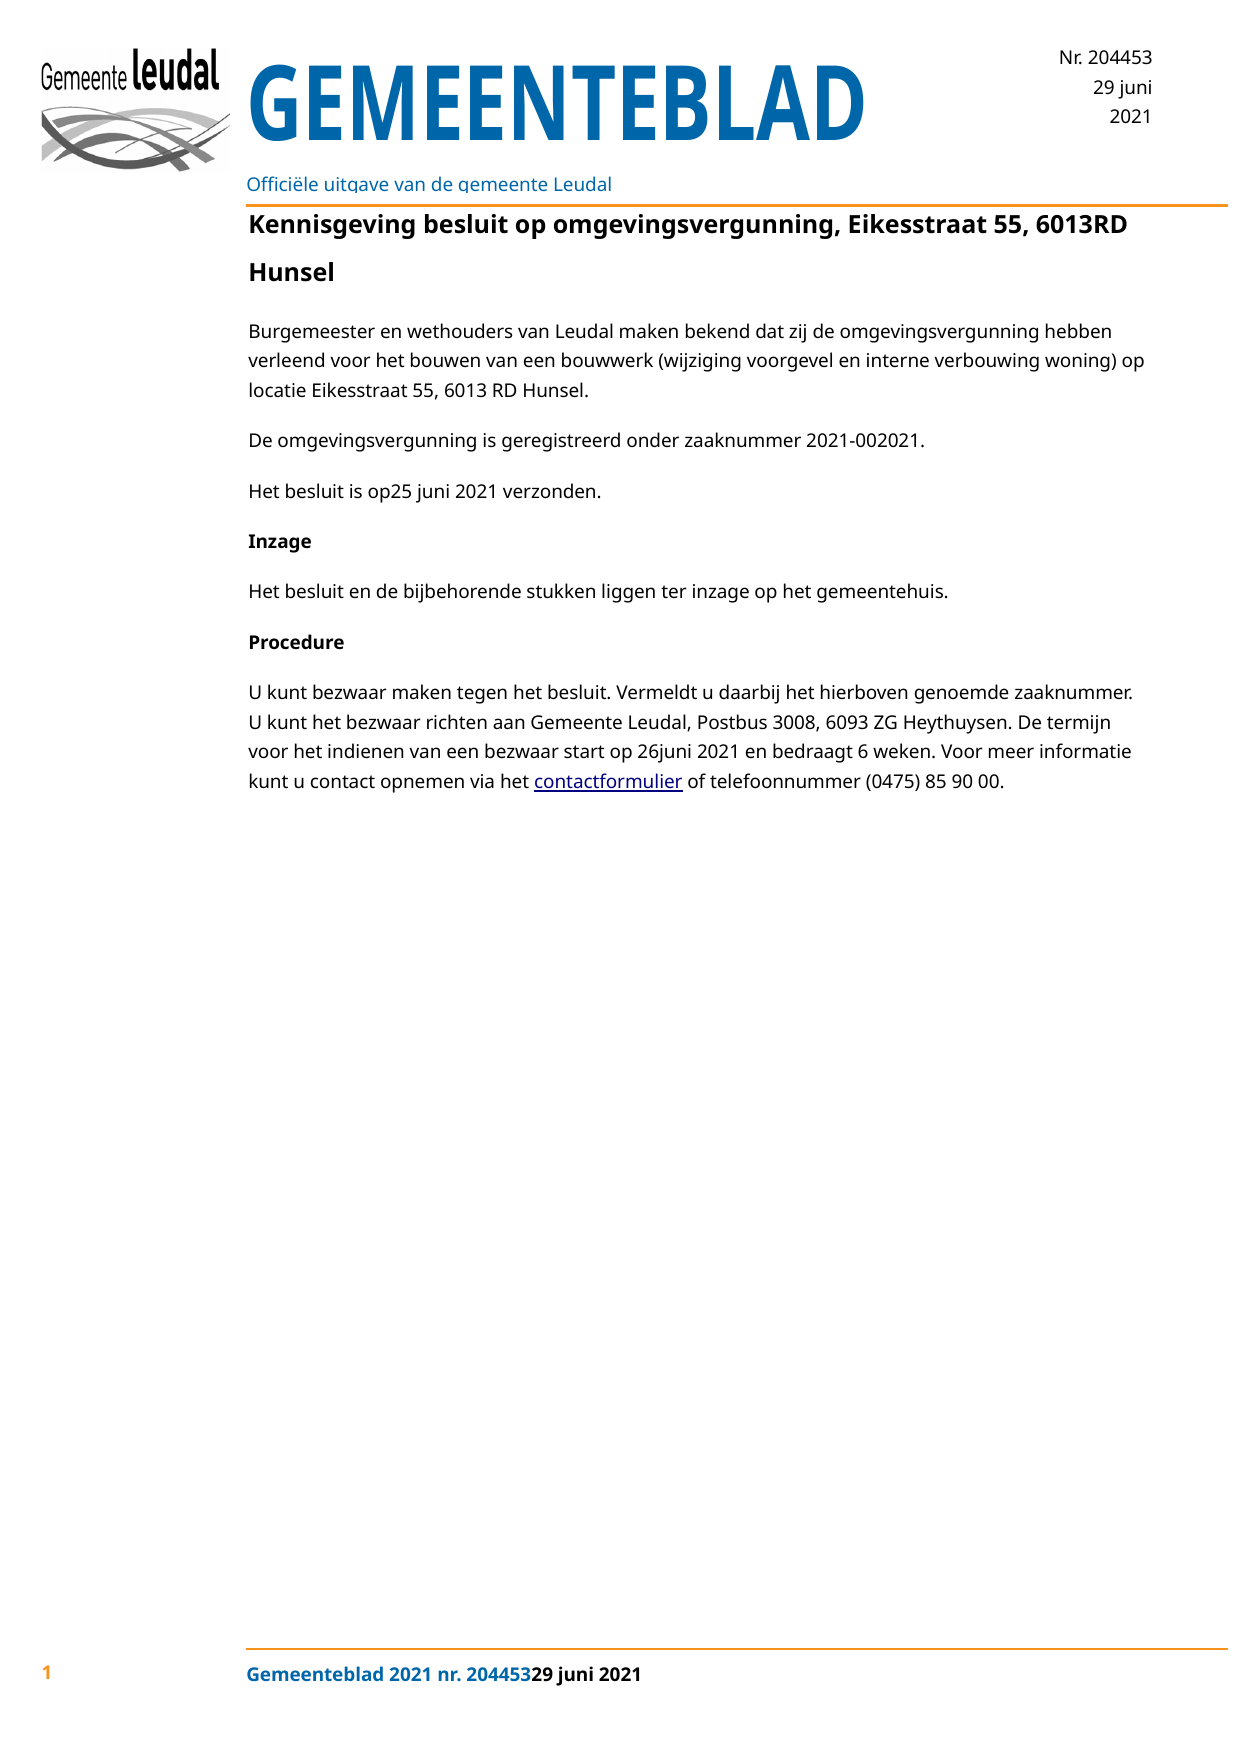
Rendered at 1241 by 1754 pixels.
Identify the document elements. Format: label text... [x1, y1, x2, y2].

text Procedure [248, 629, 1152, 655]
text Het besluit en de bijbehorende stukken liggen ter inzage op het gemeentehuis. [248, 579, 1152, 604]
text U kunt bezwaar maken tegen het besluit. Vermeldt u daarbij het hierboven genoemde zaaknummer. U kunt het bezwaar richten aan Gemeente Leudal, Postbus 3008, 6093 ZG Heythuysen. De termijn voor het indienen van een bezwaar start op 26juni 2021 en bedraagt 6 weken. Voor meer informatie kunt u contact opnemen via het contactformulier of telefoonnummer (0475) 85 90 00. [248, 679, 1152, 794]
text Inzage [248, 528, 1152, 554]
text Kennisgeving besluit op omgevingsvergunning, Eikesstraat 55, 6013RD Hunsel [248, 207, 1152, 288]
picture [41, 47, 231, 172]
text De omgevingsvergunning is geregistreerd onder zaaknummer 2021-002021. [248, 427, 1152, 453]
text Het besluit is op25 juni 2021 verzonden. [248, 478, 1152, 504]
text Burgemeester en wethouders van Leudal maken bekend dat zij de omgevingsvergunning hebben verleend voor het bouwen van een bouwwerk (wijziging voorgevel en interne verbouwing woning) op locatie Eikesstraat 55, 6013 RD Hunsel. [248, 318, 1152, 403]
